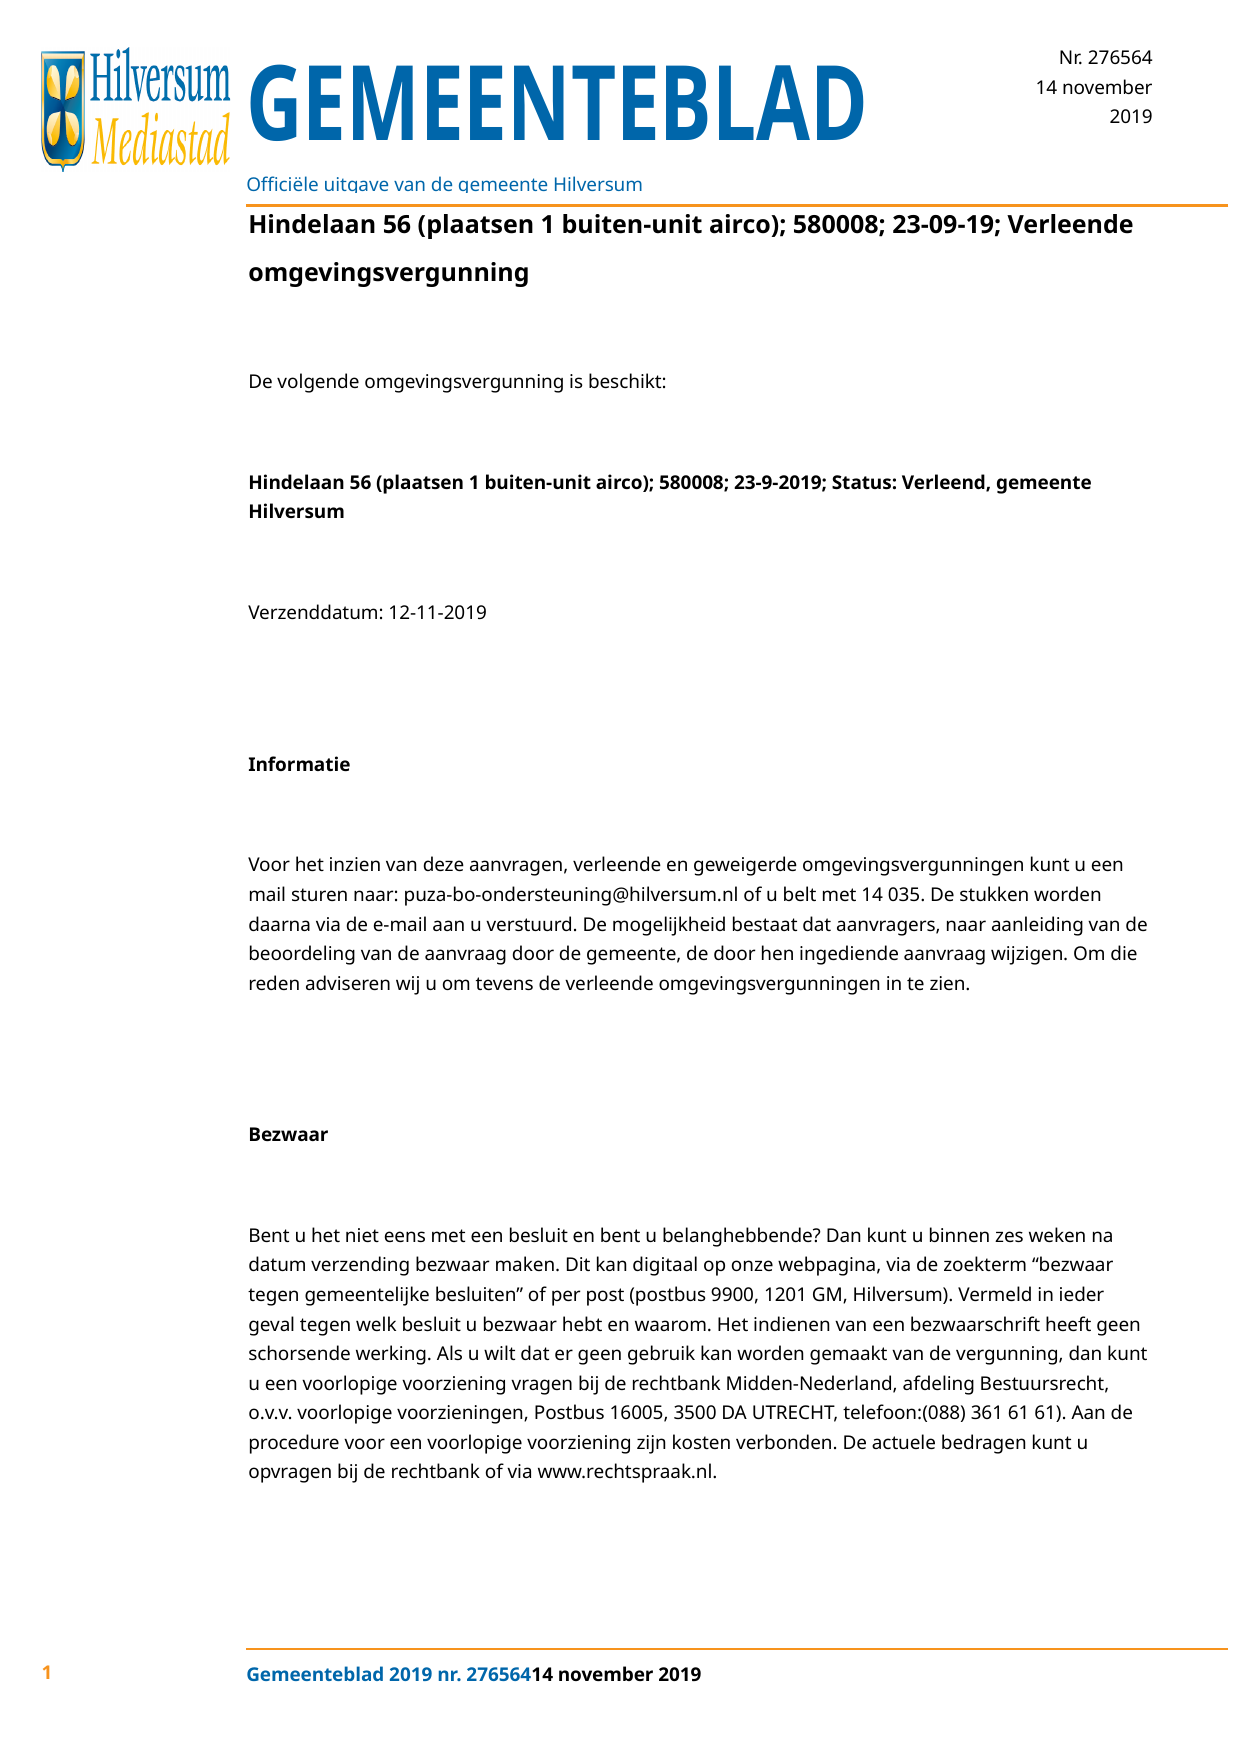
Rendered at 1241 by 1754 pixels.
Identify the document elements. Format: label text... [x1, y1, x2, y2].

text Bent u het niet eens met een besluit en bent u belanghebbende? Dan kunt u binnen zes weken na datum verzending bezwaar maken. Dit kan digitaal op onze webpagina, via de zoekterm “bezwaar tegen gemeentelijke besluiten” of per post (postbus 9900, 1201 GM, Hilversum). Vermeld in ieder geval tegen welk besluit u bezwaar hebt en waarom. Het indienen van een bezwaarschrift heeft geen schorsende werking. Als u wilt dat er geen gebruik kan worden gemaakt van de vergunning, dan kunt u een voorlopige voorziening vragen bij de rechtbank Midden-Nederland, afdeling Bestuursrecht, o.v.v. voorlopige voorzieningen, Postbus 16005, 3500 DA UTRECHT, telefoon:(088) 361 61 61). Aan de procedure voor een voorlopige voorziening zijn kosten verbonden. De actuele bedragen kunt u opvragen bij de rechtbank of via www.rechtspraak.nl. [248, 1222, 1152, 1484]
text Hindelaan 56 (plaatsen 1 buiten-unit airco); 580008; 23-09-19; Verleende omgevingsvergunning [248, 207, 1152, 288]
text Hindelaan 56 (plaatsen 1 buiten-unit airco); 580008; 23-9-2019; Status: Verleend, gemeente Hilversum [248, 469, 1152, 524]
text Verzenddatum: 12-11-2019 [248, 599, 1152, 625]
text De volgende omgevingsvergunning is beschikt: [248, 368, 1152, 394]
text Voor het inzien van deze aanvragen, verleende en geweigerde omgevingsvergunningen kunt u een mail sturen naar: puza-bo-ondersteuning@hilversum.nl of u belt met 14 035. De stukken worden daarna via de e-mail aan u verstuurd. De mogelijkheid bestaat dat aanvragers, naar aanleiding van de beoordeling van de aanvraag door de gemeente, de door hen ingediende aanvraag wijzigen. Om die reden adviseren wij u om tevens de verleende omgevingsvergunningen in te zien. [248, 852, 1152, 996]
text Informatie [248, 751, 1152, 777]
text Bezwaar [248, 1121, 1152, 1147]
picture [41, 47, 231, 172]
